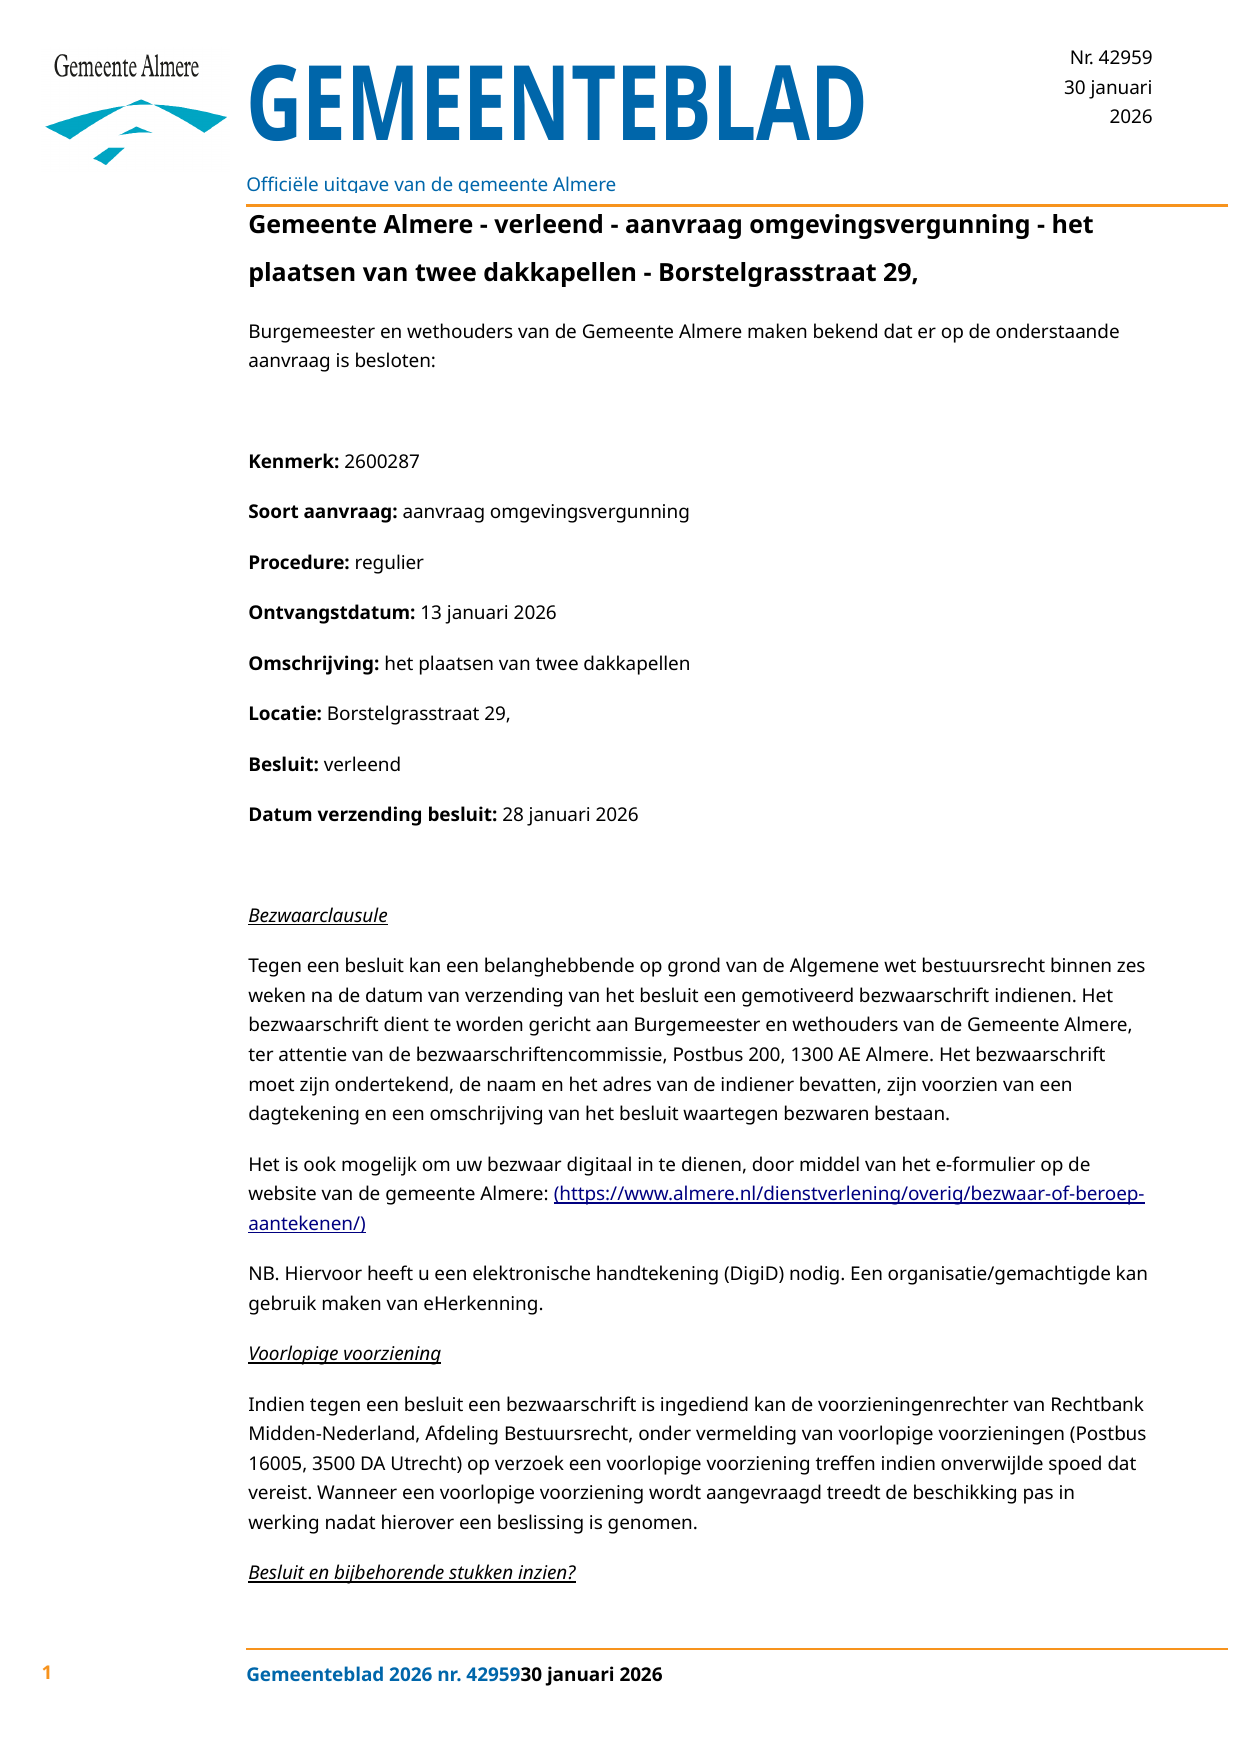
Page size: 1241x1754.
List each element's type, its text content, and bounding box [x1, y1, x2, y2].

text Kenmerk: 2600287 [248, 448, 1152, 474]
text Voorlopige voorziening [248, 1340, 1152, 1366]
text Burgemeester en wethouders van de Gemeente Almere maken bekend dat er op de onderstaande aanvraag is besloten: [248, 318, 1152, 373]
text Gemeente Almere - verleend - aanvraag omgevingsvergunning - het plaatsen van twee dakkapellen - Borstelgrasstraat 29, [248, 207, 1152, 288]
picture [41, 47, 231, 172]
text Soort aanvraag: aanvraag omgevingsvergunning [248, 499, 1152, 524]
text Bezwaarclausule [248, 902, 1152, 928]
text Procedure: regulier [248, 549, 1152, 575]
text Indien tegen een besluit een bezwaarschrift is ingediend kan de voorzieningenrechter van Rechtbank Midden-Nederland, Afdeling Bestuursrecht, onder vermelding van voorlopige voorzieningen (Postbus 16005, 3500 DA Utrecht) op verzoek een voorlopige voorziening treffen indien onverwijlde spoed dat vereist. Wanneer een voorlopige voorziening wordt aangevraagd treedt de beschikking pas in werking nadat hierover een beslissing is genomen. [248, 1391, 1152, 1535]
text Besluit: verleend [248, 751, 1152, 777]
text Omschrijving: het plaatsen van twee dakkapellen [248, 650, 1152, 676]
text Ontvangstdatum: 13 januari 2026 [248, 599, 1152, 625]
text Het is ook mogelijk om uw bezwaar digitaal in te dienen, door middel van het e-formulier op de website van de gemeente Almere: (https://www.almere.nl/dienstverlening/overig/bezwaar-of-beroep-aantekenen/) [248, 1151, 1152, 1236]
text Tegen een besluit kan een belanghebbende op grond van de Algemene wet bestuursrecht binnen zes weken na de datum van verzending van het besluit een gemotiveerd bezwaarschrift indienen. Het bezwaarschrift dient te worden gericht aan Burgemeester en wethouders van de Gemeente Almere, ter attentie van de bezwaarschriftencommissie, Postbus 200, 1300 AE Almere. Het bezwaarschrift moet zijn ondertekend, de naam en het adres van de indiener bevatten, zijn voorzien van een dagtekening en een omschrijving van het besluit waartegen bezwaren bestaan. [248, 952, 1152, 1126]
text Datum verzending besluit: 28 januari 2026 [248, 801, 1152, 827]
text Locatie: Borstelgrasstraat 29, [248, 700, 1152, 726]
text NB. Hiervoor heeft u een elektronische handtekening (DigiD) nodig. Een organisatie/gemachtigde kan gebruik maken van eHerkenning. [248, 1260, 1152, 1316]
text Besluit en bijbehorende stukken inzien? [248, 1559, 1152, 1585]
